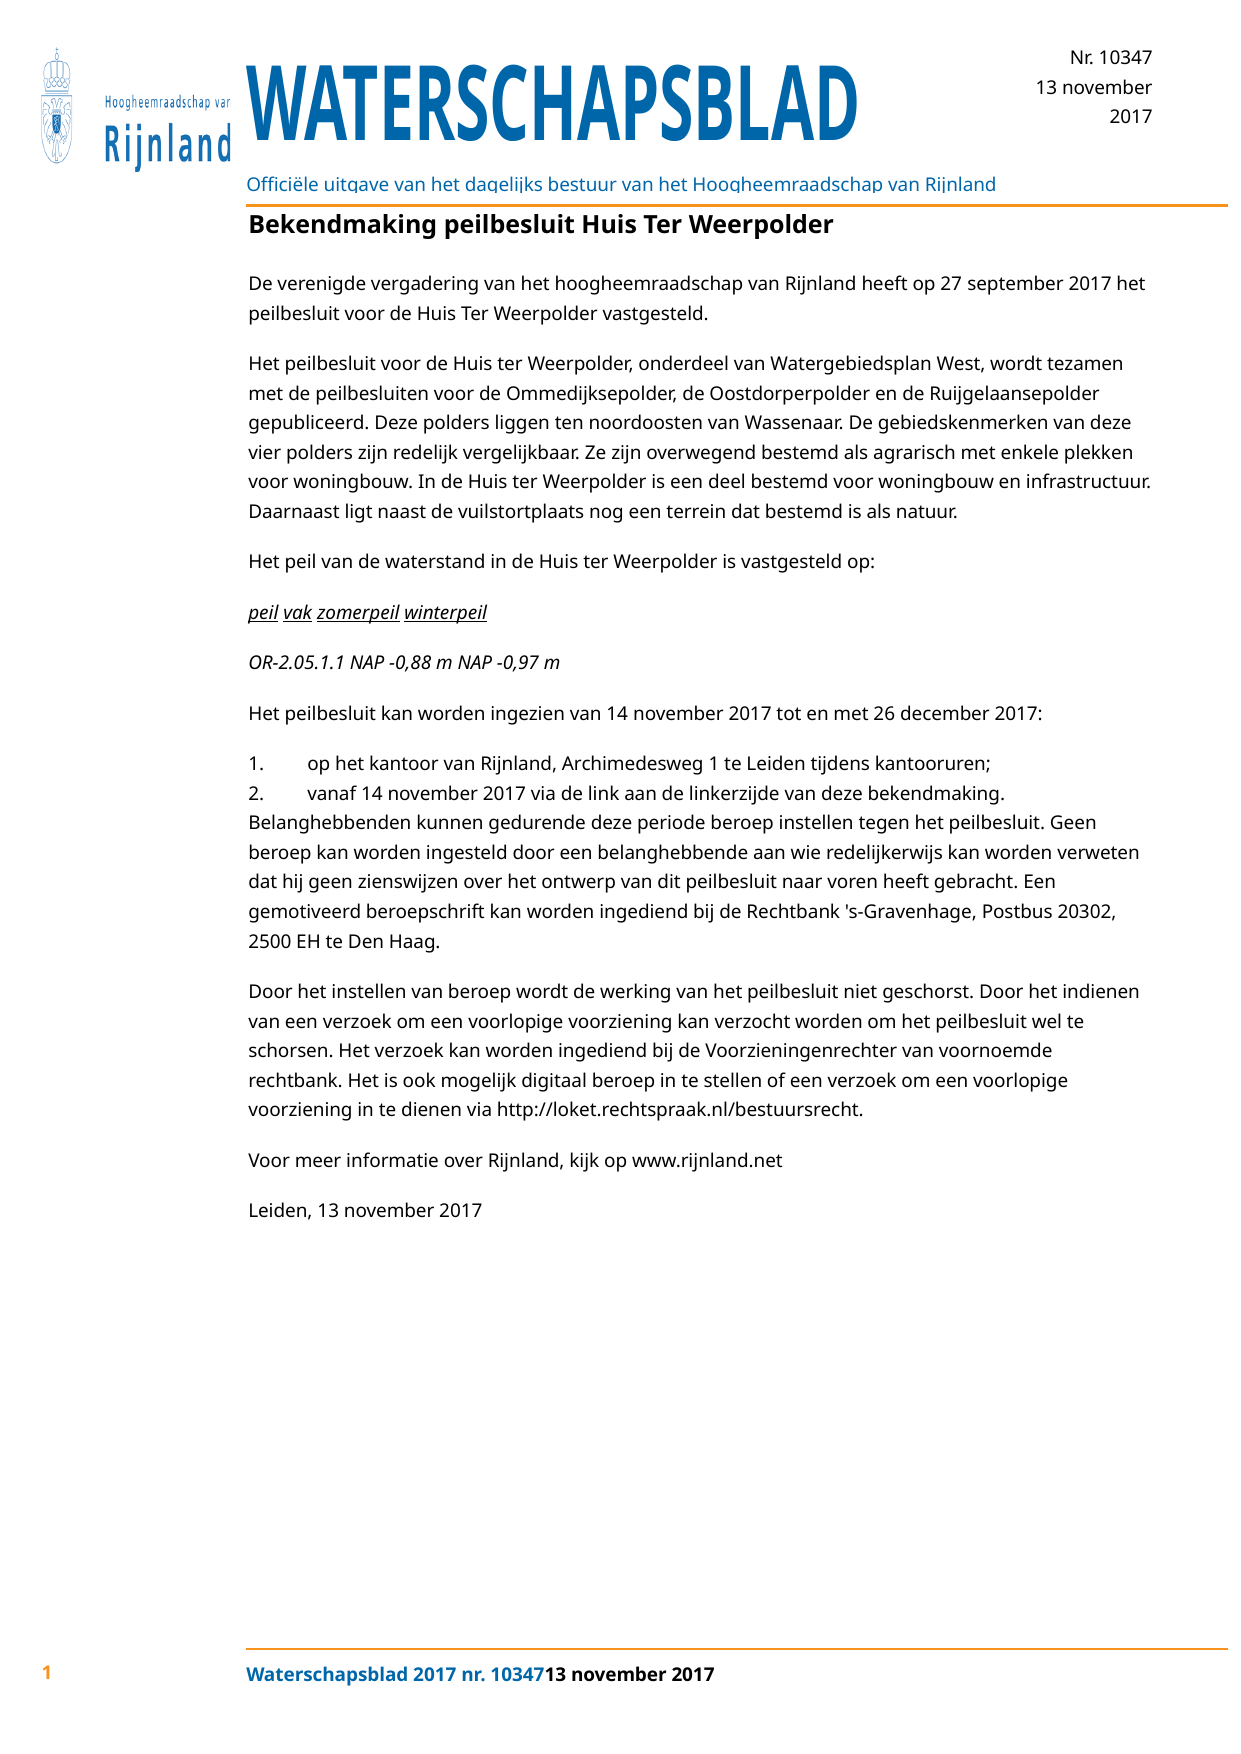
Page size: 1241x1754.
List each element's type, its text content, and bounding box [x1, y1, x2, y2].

text OR-2.05.1.1 NAP -0,88 m NAP -0,97 m [248, 649, 1152, 675]
text Het peilbesluit voor de Huis ter Weerpolder, onderdeel van Watergebiedsplan West, wordt tezamen met de peilbesluiten voor de Ommedijksepolder, de Oostdorperpolder en de Ruijgelaansepolder gepubliceerd. Deze polders liggen ten noordoosten van Wassenaar. De gebiedskenmerken van deze vier polders zijn redelijk vergelijkbaar. Ze zijn overwegend bestemd als agrarisch met enkele plekken voor woningbouw. In de Huis ter Weerpolder is een deel bestemd voor woningbouw en infrastructuur. Daarnaast ligt naast de vuilstortplaats nog een terrein dat bestemd is als natuur. [248, 350, 1152, 524]
text peil vak zomerpeil winterpeil [248, 599, 1152, 625]
text Leiden, 13 november 2017 [248, 1197, 1152, 1223]
list vanaf 14 november 2017 via de link aan de linkerzijde van deze bekendmaking. [248, 780, 1152, 806]
text Voor meer informatie over Rijnland, kijk op www.rijnland.net [248, 1147, 1152, 1173]
text De verenigde vergadering van het hoogheemraadschap van Rijnland heeft op 27 september 2017 het peilbesluit voor de Huis Ter Weerpolder vastgesteld. [248, 270, 1152, 326]
picture [41, 47, 231, 172]
text Het peilbesluit kan worden ingezien van 14 november 2017 tot en met 26 december 2017: [248, 700, 1152, 726]
text Bekendmaking peilbesluit Huis Ter Weerpolder [248, 207, 1152, 241]
list op het kantoor van Rijnland, Archimedesweg 1 te Leiden tijdens kantooruren; [248, 750, 1152, 776]
text Door het instellen van beroep wordt de werking van het peilbesluit niet geschorst. Door het indienen van een verzoek om een voorlopige voorziening kan verzocht worden om het peilbesluit wel te schorsen. Het verzoek kan worden ingediend bij de Voorzieningenrechter van voornoemde rechtbank. Het is ook mogelijk digitaal beroep in te stellen of een verzoek om een voorlopige voorziening in te dienen via http://loket.rechtspraak.nl/bestuursrecht. [248, 978, 1152, 1122]
text Het peil van de waterstand in de Huis ter Weerpolder is vastgesteld op: [248, 549, 1152, 574]
text Belanghebbenden kunnen gedurende deze periode beroep instellen tegen het peilbesluit. Geen beroep kan worden ingesteld door een belanghebbende aan wie redelijkerwijs kan worden verweten dat hij geen zienswijzen over het ontwerp van dit peilbesluit naar voren heeft gebracht. Een gemotiveerd beroepschrift kan worden ingediend bij de Rechtbank 's-Gravenhage, Postbus 20302, 2500 EH te Den Haag. [248, 809, 1152, 953]
